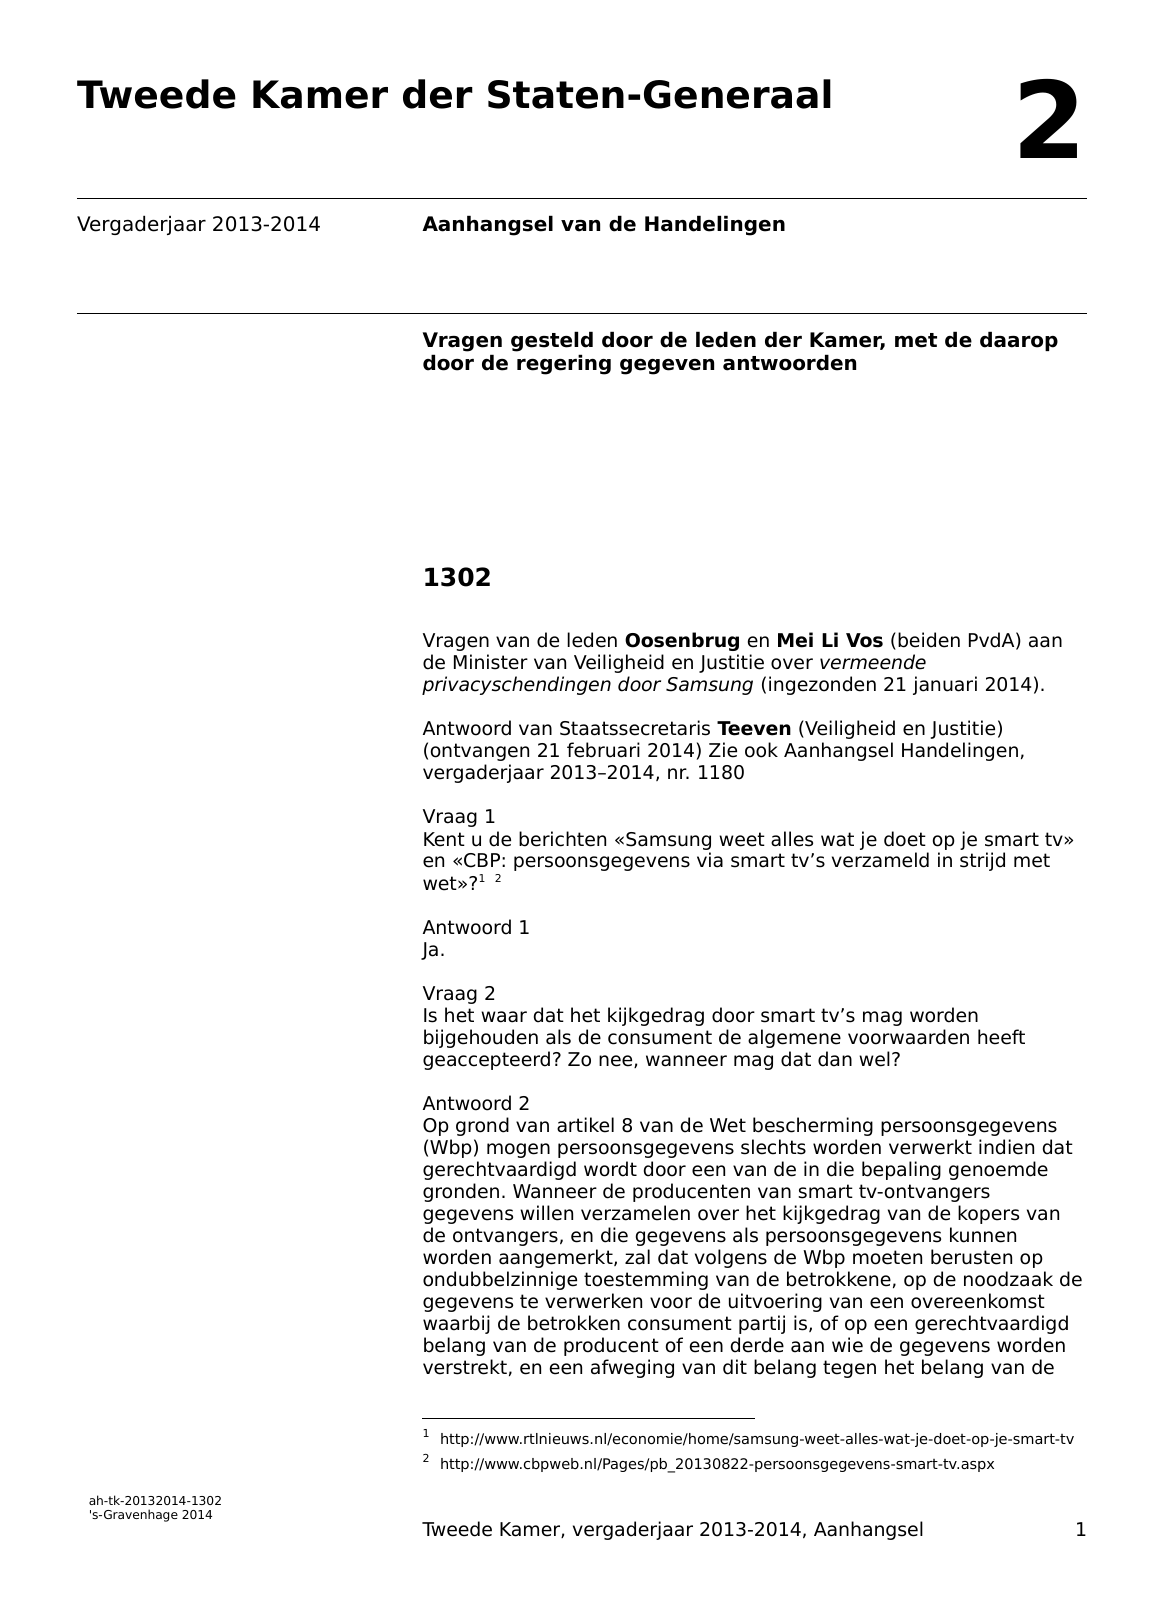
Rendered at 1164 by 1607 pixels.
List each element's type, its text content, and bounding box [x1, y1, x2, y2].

text Ja. [422, 938, 1087, 961]
text Op grond van artikel 8 van de Wet bescherming persoonsgegevens (Wbp) mogen persoonsgegevens slechts worden verwerkt indien dat gerechtvaardigd wordt door een van de in die bepaling genoemde gronden. Wanneer de producenten van smart tv-ontvangers gegevens willen verzamelen over het kijkgedrag van de kopers van de ontvangers, en die gegevens als persoonsgegevens kunnen worden aangemerkt, zal dat volgens de Wbp moeten berusten op ondubbelzinnige toestemming van de betrokkene, op de noodzaak de gegevens te verwerken voor de uitvoering van een overeenkomst waarbij de betrokken consument partij is, of op een gerechtvaardigd belang van de producent of een derde aan wie de gegevens worden verstrekt, en een afweging van dit belang tegen het belang van de [422, 1115, 1087, 1378]
table_header Tweede Kamer der Staten-Generaal [77, 59, 886, 198]
text Vraag 1 [422, 806, 1087, 828]
text Antwoord van Staatssecretaris Teeven (Veiligheid en Justitie) (ontvangen 21 februari 2014) Zie ook Aanhangsel Handelingen, vergaderjaar 2013–2014, nr. 1180 [422, 718, 1087, 784]
text http://www.rtlnieuws.nl/economie/home/samsung-weet-alles-wat-je-doet-op-je-smart-tv [422, 1427, 1087, 1449]
text Kent u de berichten «Samsung weet alles wat je doet op je smart tv» en «CBP: persoonsgegevens via smart tv’s verzameld in strijd met wet»? [422, 828, 1087, 894]
text 's-Gravenhage 2014 [88, 1508, 323, 1522]
table_cell Aanhangsel van de Handelingen [422, 199, 1087, 313]
text ah-tk-20132014-1302 [88, 1494, 323, 1508]
text Antwoord 2 [422, 1093, 1087, 1115]
table_cell Vergaderjaar 2013-2014 [77, 199, 422, 313]
text Antwoord 1 [422, 917, 1087, 938]
text http://www.cbpweb.nl/Pages/pb_20130822-persoonsgegevens-smart-tv.aspx [422, 1452, 1087, 1474]
text 1302 [422, 563, 1087, 592]
text Is het waar dat het kijkgedrag door smart tv’s mag worden bijgehouden als de consument de algemene voorwaarden heeft geaccepteerd? Zo nee, wanneer mag dat dan wel? [422, 1005, 1087, 1071]
text Vragen van de leden Oosenbrug en Mei Li Vos (beiden PvdA) aan de Minister van Veiligheid en Justitie over vermeende privacyschendingen door Samsung (ingezonden 21 januari 2014). [422, 630, 1087, 696]
text Vraag 2 [422, 983, 1087, 1005]
table_cell Vragen gesteld door de leden der Kamer, met de daarop door de regering gegeven antwoorden [422, 314, 1087, 375]
table_cell [77, 314, 422, 375]
table_header 2 [886, 59, 1087, 198]
